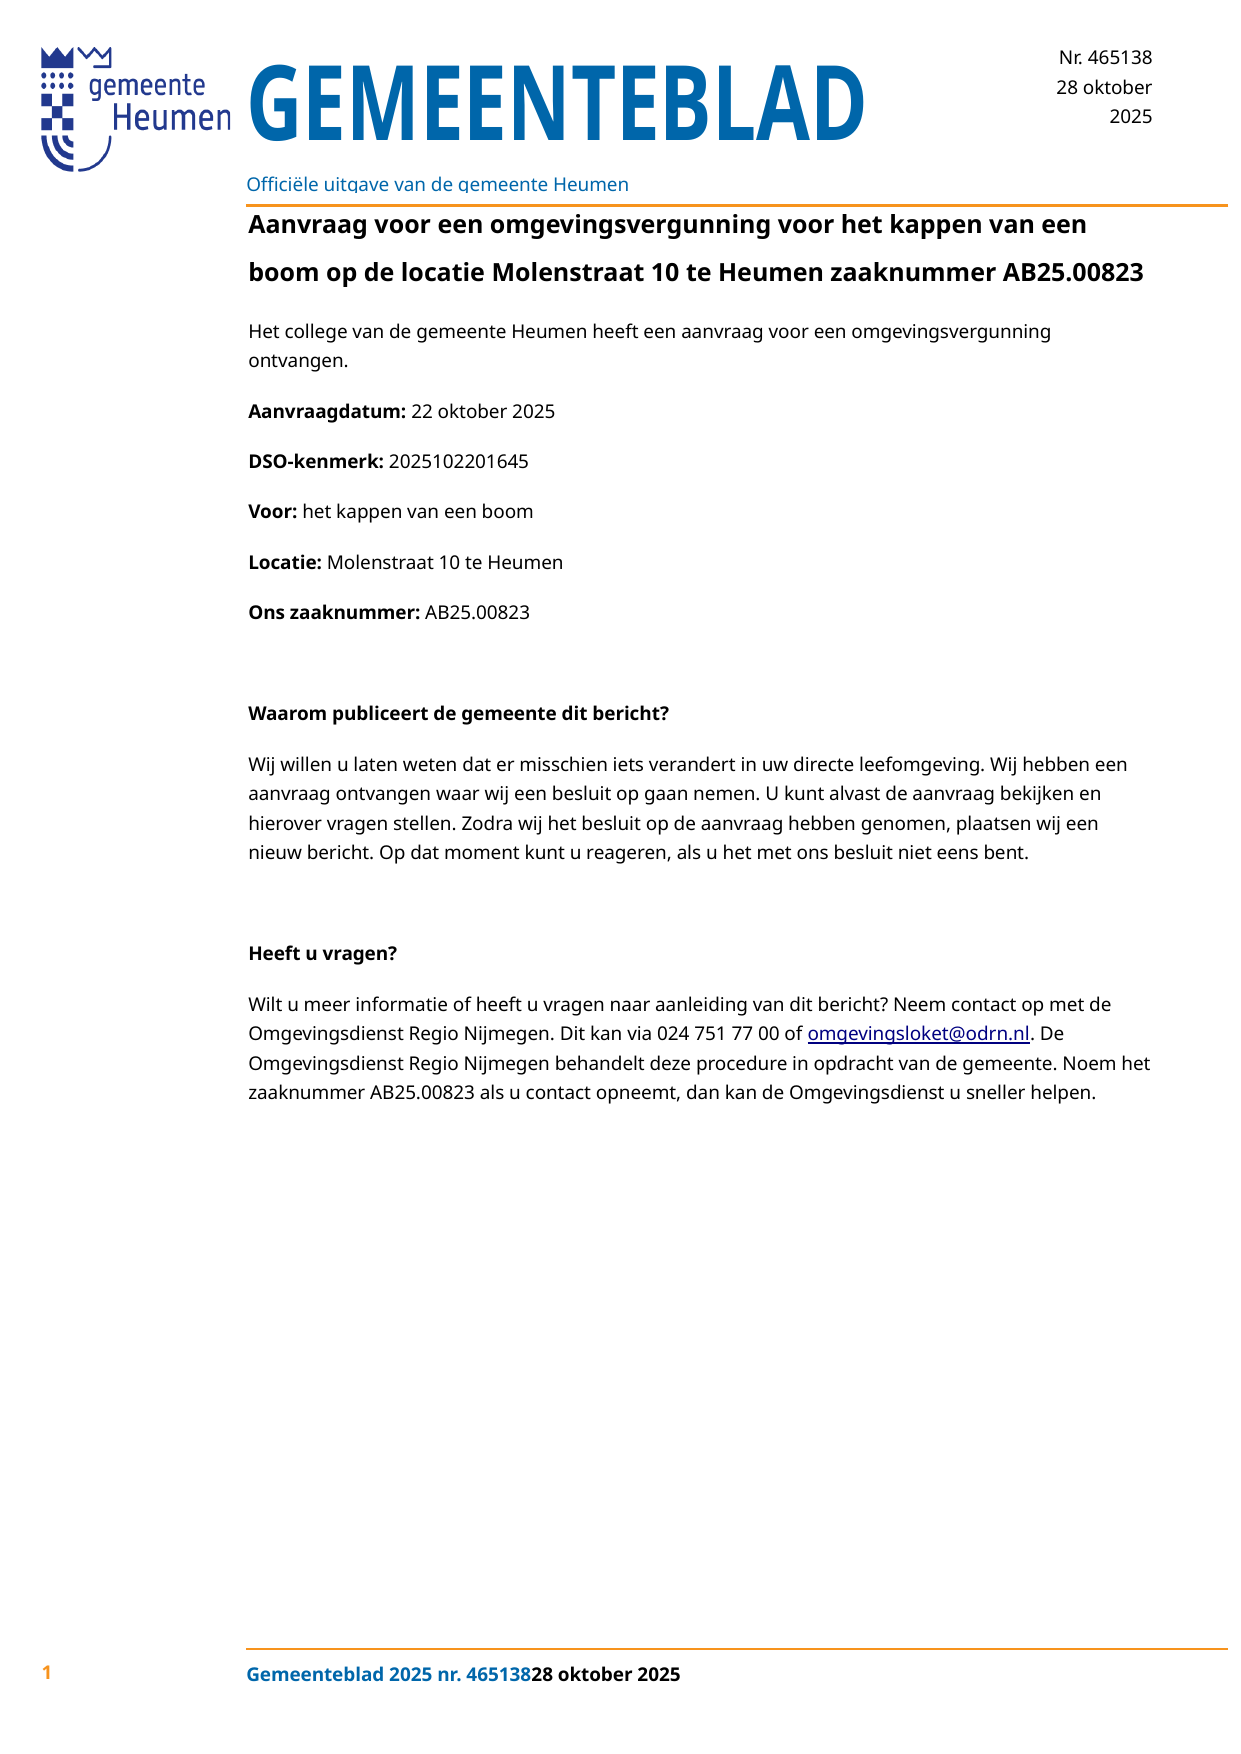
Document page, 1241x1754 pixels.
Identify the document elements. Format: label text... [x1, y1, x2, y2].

text Heeft u vragen? [248, 940, 1152, 966]
text Wij willen u laten weten dat er misschien iets verandert in uw directe leefomgeving. Wij hebben een aanvraag ontvangen waar wij een besluit op gaan nemen. U kunt alvast de aanvraag bekijken en hierover vragen stellen. Zodra wij het besluit op de aanvraag hebben genomen, plaatsen wij een nieuw bericht. Op dat moment kunt u reageren, als u het met ons besluit niet eens bent. [248, 751, 1152, 865]
text DSO-kenmerk: 2025102201645 [248, 448, 1152, 474]
text Ons zaaknummer: AB25.00823 [248, 599, 1152, 625]
text Aanvraag voor een omgevingsvergunning voor het kappen van een boom op de locatie Molenstraat 10 te Heumen zaaknummer AB25.00823 [248, 207, 1152, 288]
text Locatie: Molenstraat 10 te Heumen [248, 549, 1152, 575]
text Het college van de gemeente Heumen heeft een aanvraag voor een omgevingsvergunning ontvangen. [248, 318, 1152, 373]
text Waarom publiceert de gemeente dit bericht? [248, 700, 1152, 726]
text Voor: het kappen van een boom [248, 499, 1152, 524]
text Aanvraagdatum: 22 oktober 2025 [248, 398, 1152, 424]
text Wilt u meer informatie of heeft u vragen naar aanleiding van dit bericht? Neem contact op met de Omgevingsdienst Regio Nijmegen. Dit kan via 024 751 77 00 of omgevingsloket@odrn.nl. De Omgevingsdienst Regio Nijmegen behandelt deze procedure in opdracht van de gemeente. Noem het zaaknummer AB25.00823 als u contact opneemt, dan kan de Omgevingsdienst u sneller helpen. [248, 991, 1152, 1105]
picture [41, 47, 231, 172]
